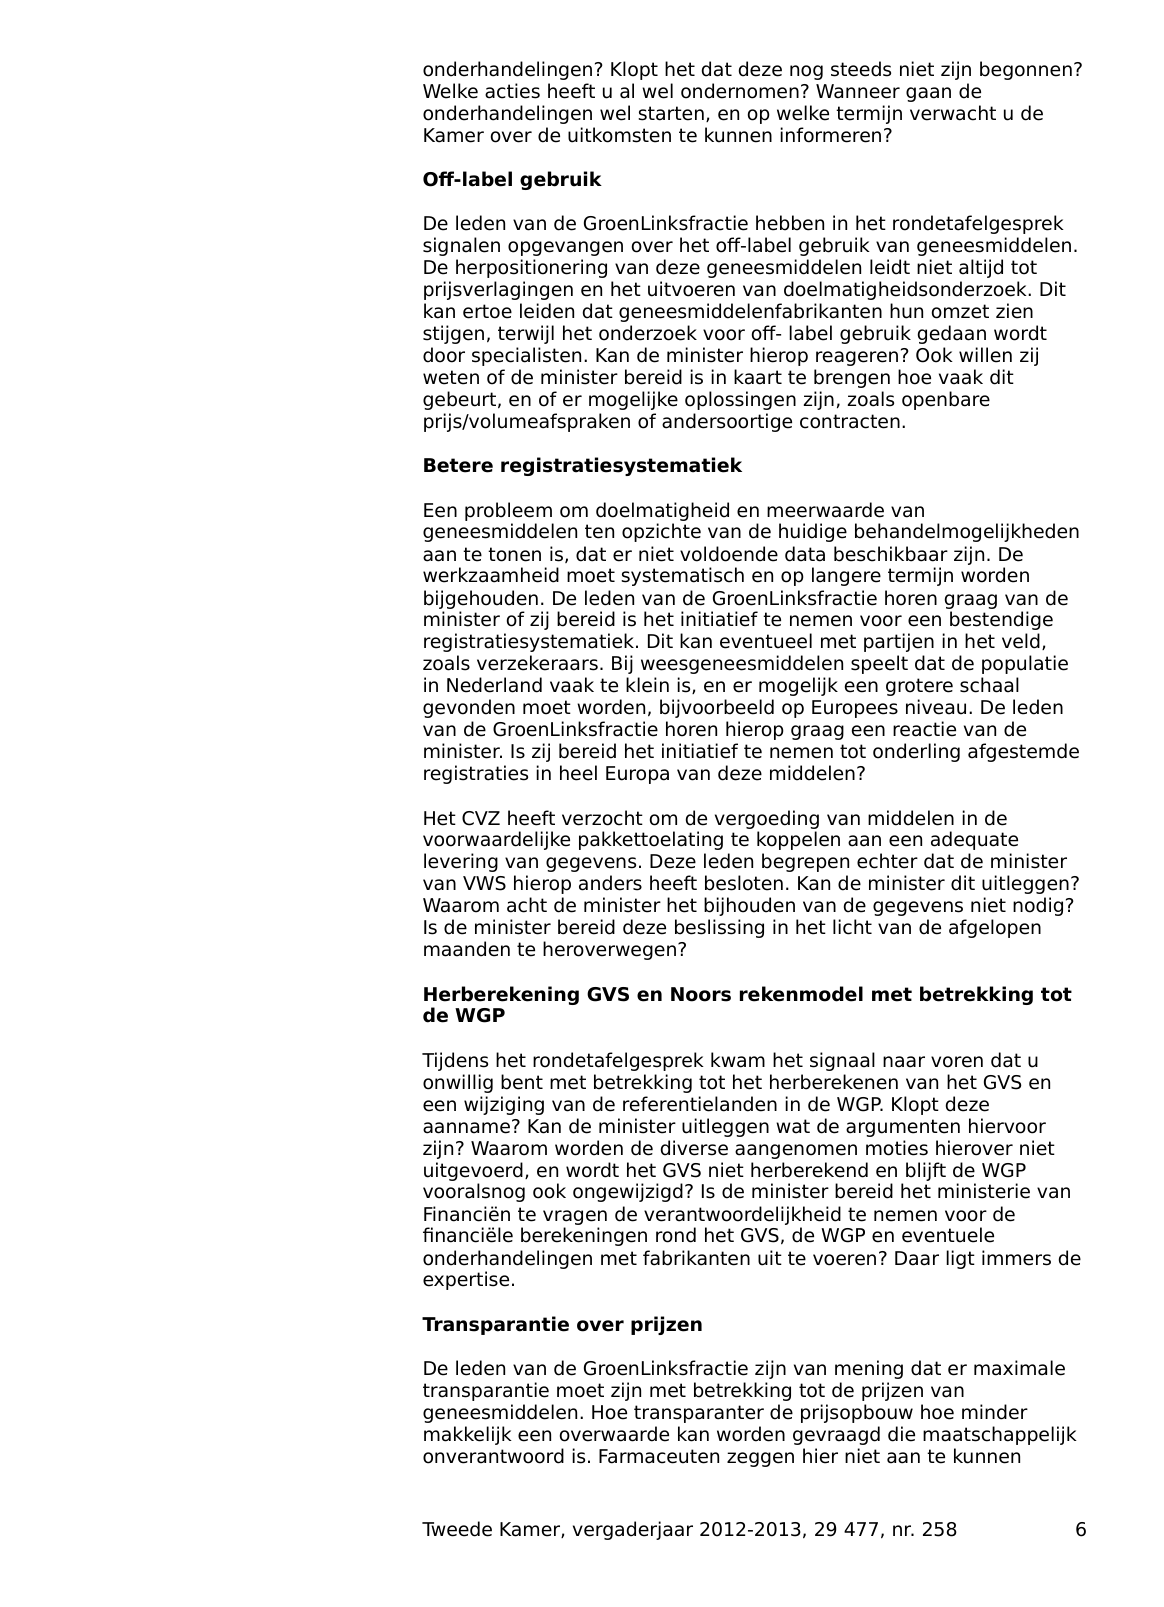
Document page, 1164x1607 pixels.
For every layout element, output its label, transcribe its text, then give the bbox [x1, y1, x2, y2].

text De leden van de GroenLinksfractie zijn van mening dat er maximale transparantie moet zijn met betrekking tot de prijzen van geneesmiddelen. Hoe transparanter de prijsopbouw hoe minder makkelijk een overwaarde kan worden gevraagd die maatschappelijk onverantwoord is. Farmaceuten zeggen hier niet aan te kunnen [422, 1358, 1087, 1468]
text Tijdens het rondetafelgesprek kwam het signaal naar voren dat u onwillig bent met betrekking tot het herberekenen van het GVS en een wijziging van de referentielanden in de WGP. Klopt deze aanname? Kan de minister uitleggen wat de argumenten hiervoor zijn? Waarom worden de diverse aangenomen moties hierover niet uitgevoerd, en wordt het GVS niet herberekend en blijft de WGP vooralsnog ook ongewijzigd? Is de minister bereid het ministerie van Financiën te vragen de verantwoordelijkheid te nemen voor de financiële berekeningen rond het GVS, de WGP en eventuele onderhandelingen met fabrikanten uit te voeren? Daar ligt immers de expertise. [422, 1049, 1087, 1291]
subtitle Betere registratiesystematiek [422, 455, 1087, 477]
text onderhandelingen? Klopt het dat deze nog steeds niet zijn begonnen? Welke acties heeft u al wel ondernomen? Wanneer gaan de onderhandelingen wel starten, en op welke termijn verwacht u de Kamer over de uitkomsten te kunnen informeren? [422, 59, 1087, 147]
subtitle Herberekening GVS en Noors rekenmodel met betrekking tot de WGP [422, 983, 1087, 1027]
subtitle Off-label gebruik [422, 169, 1087, 191]
text Het CVZ heeft verzocht om de vergoeding van middelen in de voorwaardelijke pakkettoelating te koppelen aan een adequate levering van gegevens. Deze leden begrepen echter dat de minister van VWS hierop anders heeft besloten. Kan de minister dit uitleggen? Waarom acht de minister het bijhouden van de gegevens niet nodig? Is de minister bereid deze beslissing in het licht van de afgelopen maanden te heroverwegen? [422, 807, 1087, 961]
text De leden van de GroenLinksfractie hebben in het rondetafelgesprek signalen opgevangen over het off-label gebruik van geneesmiddelen. De herpositionering van deze geneesmiddelen leidt niet altijd tot prijsverlagingen en het uitvoeren van doelmatigheidsonderzoek. Dit kan ertoe leiden dat geneesmiddelenfabrikanten hun omzet zien stijgen, terwijl het onderzoek voor off- label gebruik gedaan wordt door specialisten. Kan de minister hierop reageren? Ook willen zij weten of de minister bereid is in kaart te brengen hoe vaak dit gebeurt, en of er mogelijke oplossingen zijn, zoals openbare prijs/volumeafspraken of andersoortige contracten. [422, 213, 1087, 433]
text Een probleem om doelmatigheid en meerwaarde van geneesmiddelen ten opzichte van de huidige behandelmogelijkheden aan te tonen is, dat er niet voldoende data beschikbaar zijn. De werkzaamheid moet systematisch en op langere termijn worden bijgehouden. De leden van de GroenLinksfractie horen graag van de minister of zij bereid is het initiatief te nemen voor een bestendige registratiesystematiek. Dit kan eventueel met partijen in het veld, zoals verzekeraars. Bij weesgeneesmiddelen speelt dat de populatie in Nederland vaak te klein is, en er mogelijk een grotere schaal gevonden moet worden, bijvoorbeeld op Europees niveau. De leden van de GroenLinksfractie horen hierop graag een reactie van de minister. Is zij bereid het initiatief te nemen tot onderling afgestemde registraties in heel Europa van deze middelen? [422, 499, 1087, 785]
subtitle Transparantie over prijzen [422, 1313, 1087, 1336]
